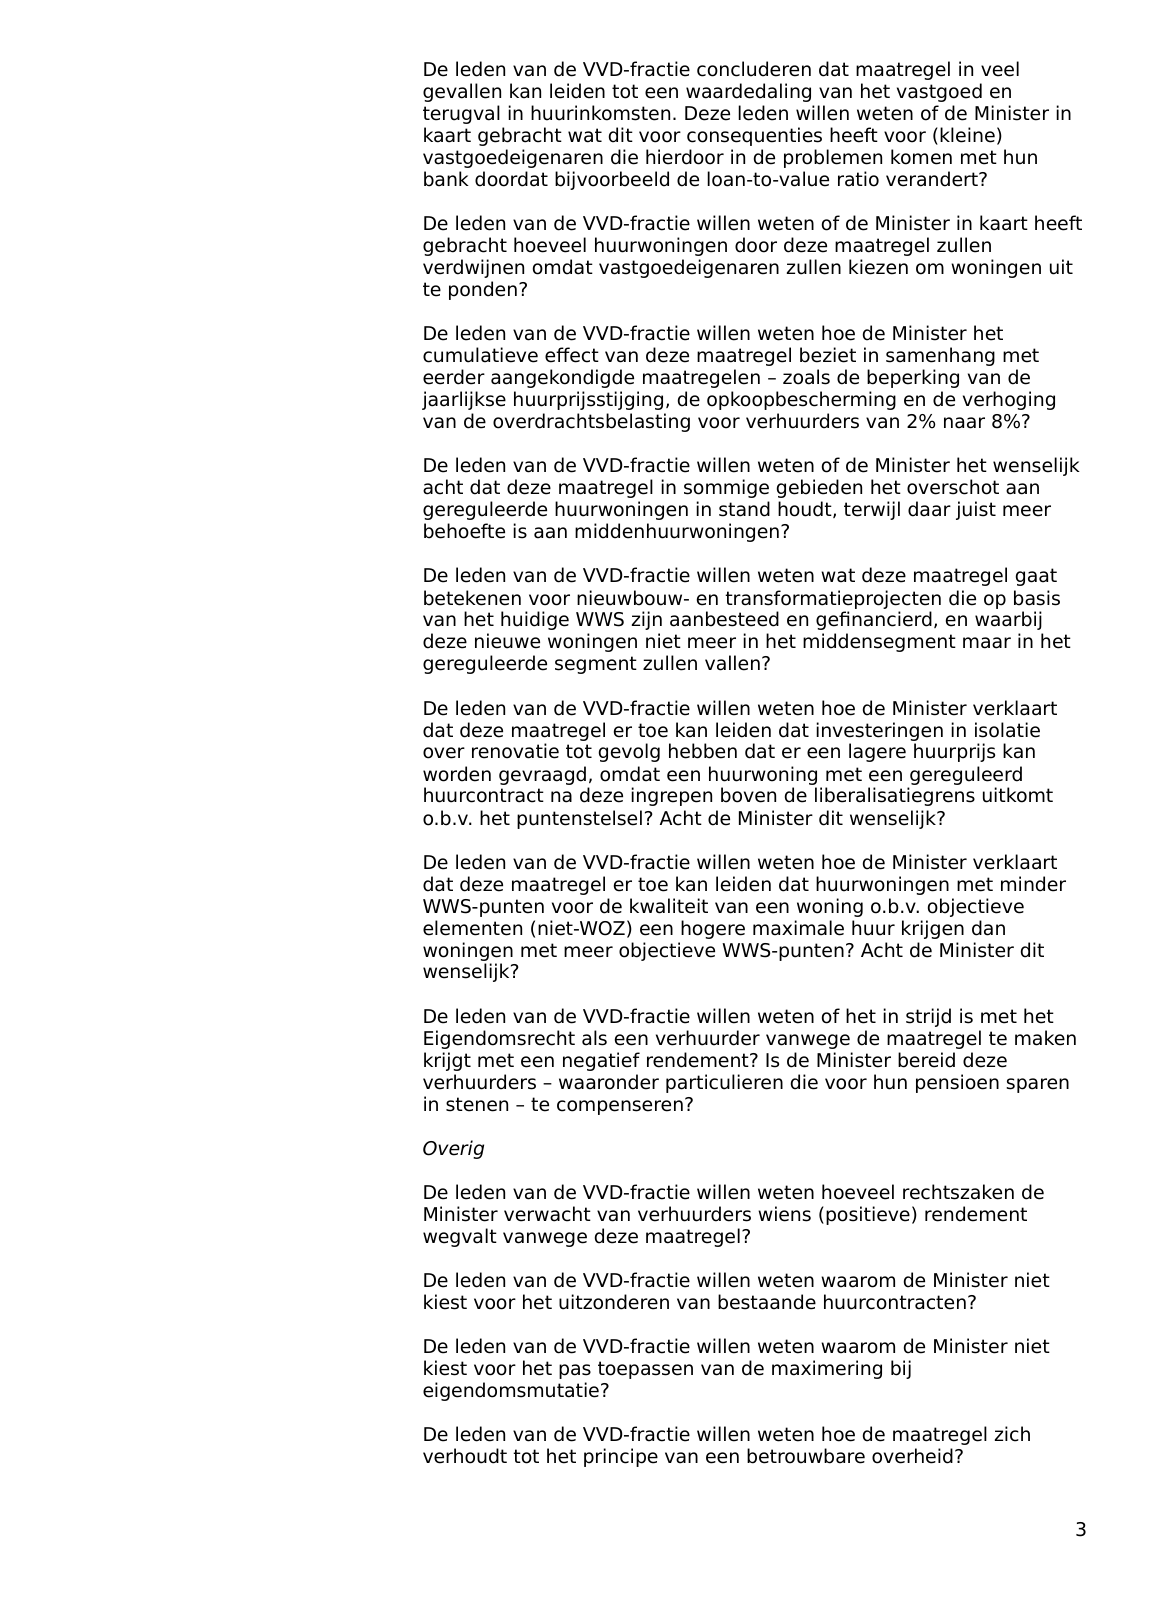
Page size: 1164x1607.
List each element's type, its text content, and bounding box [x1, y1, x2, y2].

text De leden van de VVD-fractie willen weten hoe de Minister verklaart dat deze maatregel er toe kan leiden dat investeringen in isolatie over renovatie tot gevolg hebben dat er een lagere huurprijs kan worden gevraagd, omdat een huurwoning met een gereguleerd huurcontract na deze ingrepen boven de liberalisatiegrens uitkomt o.b.v. het puntenstelsel? Acht de Minister dit wenselijk? [422, 697, 1087, 829]
subtitle Overig [422, 1138, 1087, 1160]
text De leden van de VVD-fractie willen weten hoe de maatregel zich verhoudt tot het principe van een betrouwbare overheid? [422, 1424, 1087, 1468]
text De leden van de VVD-fractie willen weten hoe de Minister het cumulatieve effect van deze maatregel beziet in samenhang met eerder aangekondigde maatregelen – zoals de beperking van de jaarlijkse huurprijsstijging, de opkoopbescherming en de verhoging van de overdrachtsbelasting voor verhuurders van 2% naar 8%? [422, 323, 1087, 433]
text De leden van de VVD-fractie concluderen dat maatregel in veel gevallen kan leiden tot een waardedaling van het vastgoed en terugval in huurinkomsten. Deze leden willen weten of de Minister in kaart gebracht wat dit voor consequenties heeft voor (kleine) vastgoedeigenaren die hierdoor in de problemen komen met hun bank doordat bijvoorbeeld de loan-to-value ratio verandert? [422, 59, 1087, 191]
text De leden van de VVD-fractie willen weten hoeveel rechtszaken de Minister verwacht van verhuurders wiens (positieve) rendement wegvalt vanwege deze maatregel? [422, 1182, 1087, 1248]
text De leden van de VVD-fractie willen weten hoe de Minister verklaart dat deze maatregel er toe kan leiden dat huurwoningen met minder WWS-punten voor de kwaliteit van een woning o.b.v. objectieve elementen (niet-WOZ) een hogere maximale huur krijgen dan woningen met meer objectieve WWS-punten? Acht de Minister dit wenselijk? [422, 852, 1087, 983]
text De leden van de VVD-fractie willen weten waarom de Minister niet kiest voor het pas toepassen van de maximering bij eigendomsmutatie? [422, 1336, 1087, 1402]
text De leden van de VVD-fractie willen weten waarom de Minister niet kiest voor het uitzonderen van bestaande huurcontracten? [422, 1270, 1087, 1314]
text De leden van de VVD-fractie willen weten of de Minister in kaart heeft gebracht hoeveel huurwoningen door deze maatregel zullen verdwijnen omdat vastgoedeigenaren zullen kiezen om woningen uit te ponden? [422, 213, 1087, 301]
text De leden van de VVD-fractie willen weten wat deze maatregel gaat betekenen voor nieuwbouw- en transformatieprojecten die op basis van het huidige WWS zijn aanbesteed en gefinancierd, en waarbij deze nieuwe woningen niet meer in het middensegment maar in het gereguleerde segment zullen vallen? [422, 565, 1087, 675]
text De leden van de VVD-fractie willen weten of de Minister het wenselijk acht dat deze maatregel in sommige gebieden het overschot aan gereguleerde huurwoningen in stand houdt, terwijl daar juist meer behoefte is aan middenhuurwoningen? [422, 455, 1087, 543]
text De leden van de VVD-fractie willen weten of het in strijd is met het Eigendomsrecht als een verhuurder vanwege de maatregel te maken krijgt met een negatief rendement? Is de Minister bereid deze verhuurders – waaronder particulieren die voor hun pensioen sparen in stenen – te compenseren? [422, 1006, 1087, 1116]
